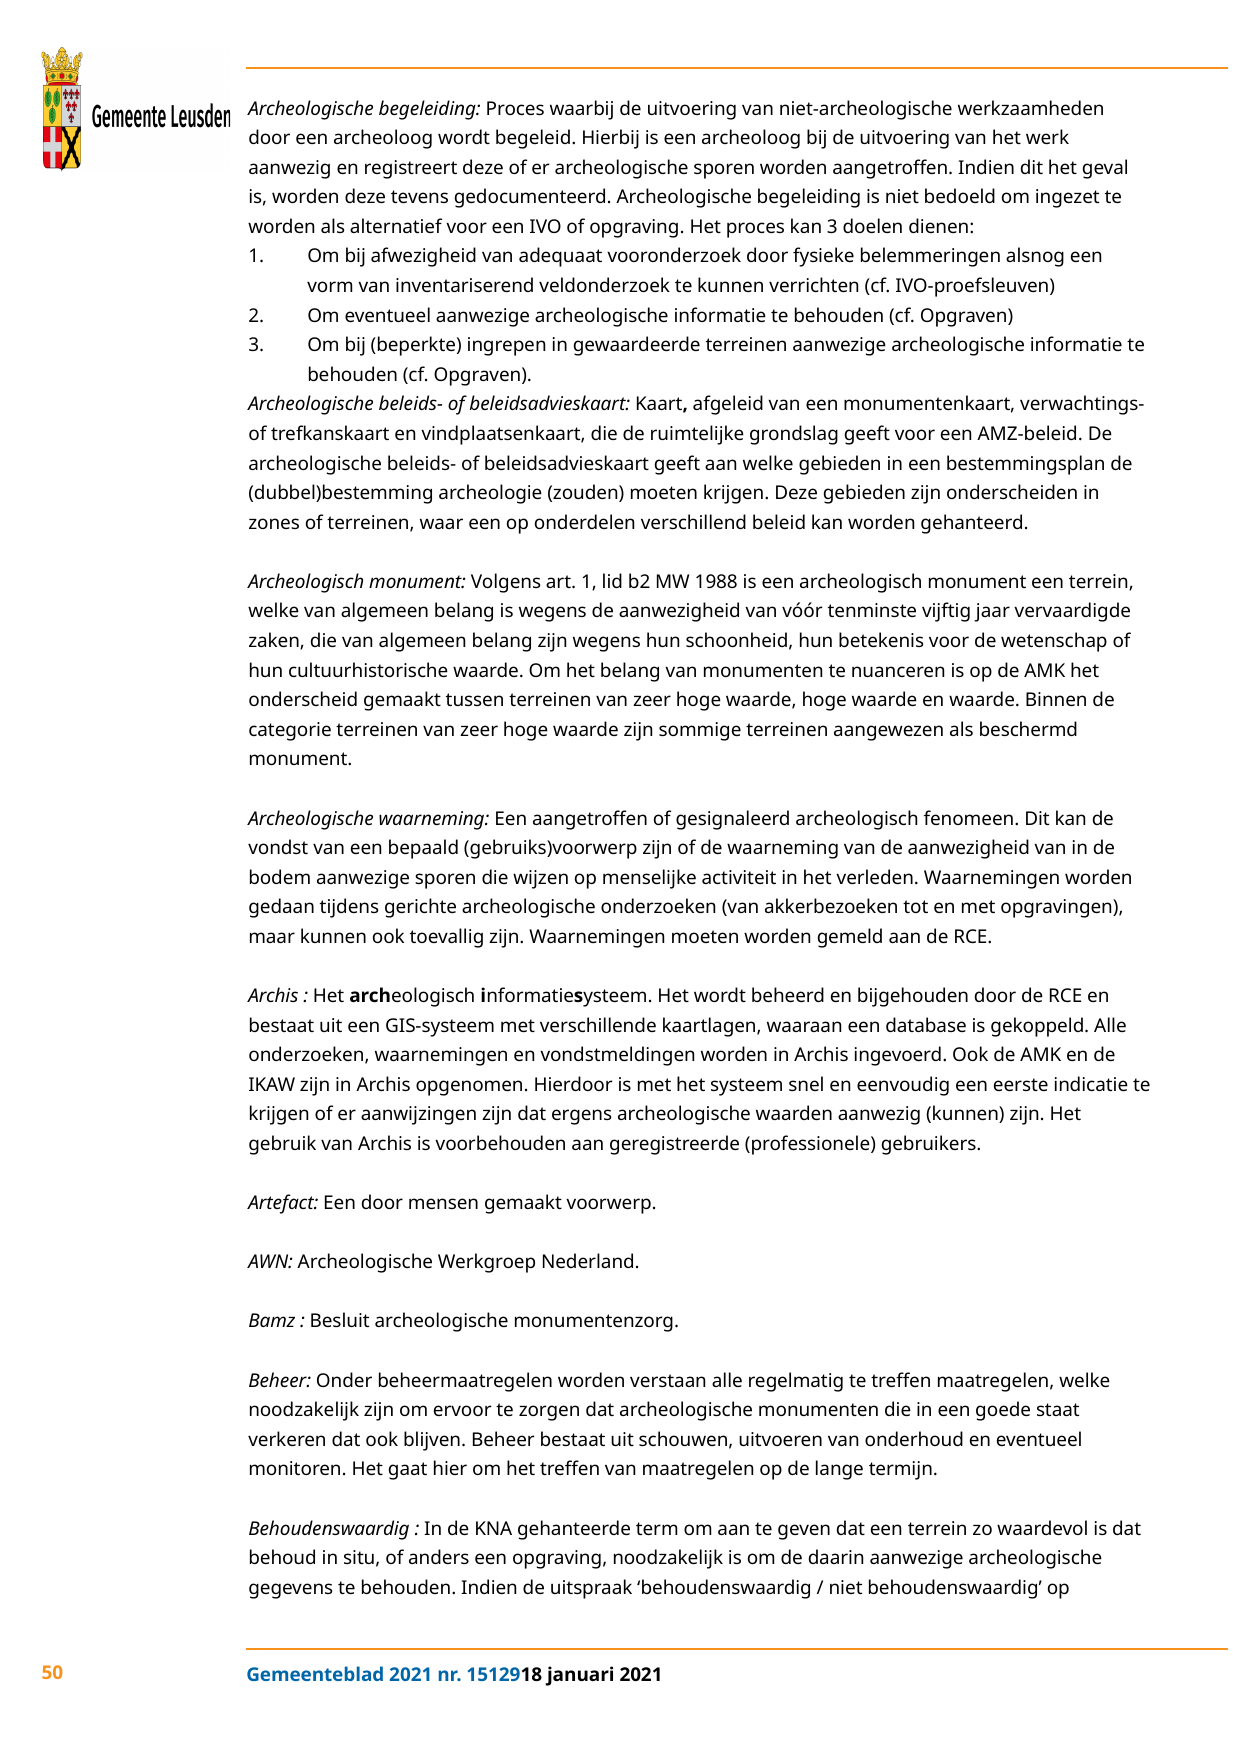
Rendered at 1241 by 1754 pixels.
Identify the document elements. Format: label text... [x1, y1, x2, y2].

list Om bij afwezigheid van adequaat vooronderzoek door fysieke belemmeringen alsnog een vorm van inventariserend veldonderzoek te kunnen verrichten (cf. IVO-proefsleuven) [248, 243, 1152, 298]
text Archeologisch monument: Volgens art. 1, lid b2 MW 1988 is een archeologisch monument een terrein, welke van algemeen belang is wegens de aanwezigheid van vóór tenminste vijftig jaar vervaardigde zaken, die van algemeen belang zijn wegens hun schoonheid, hun betekenis voor de wetenschap of hun cultuurhistorische waarde. Om het belang van monumenten te nuanceren is op de AMK het onderscheid gemaakt tussen terreinen van zeer hoge waarde, hoge waarde en waarde. Binnen de categorie terreinen van zeer hoge waarde zijn sommige terreinen aangewezen als beschermd monument. [248, 568, 1152, 771]
text Bamz : Besluit archeologische monumentenzorg. [248, 1308, 1152, 1333]
text Archeologische begeleiding: Proces waarbij de uitvoering van niet-archeologische werkzaamheden door een archeoloog wordt begeleid. Hierbij is een archeoloog bij de uitvoering van het werk aanwezig en registreert deze of er archeologische sporen worden aangetroffen. Indien dit het geval is, worden deze tevens gedocumenteerd. Archeologische begeleiding is niet bedoeld om ingezet te worden als alternatief voor een IVO of opgraving. Het proces kan 3 doelen dienen: [248, 95, 1152, 239]
text Archeologische beleids- of beleidsadvieskaart: Kaart, afgeleid van een monumentenkaart, verwachtings- of trefkanskaart en vindplaatsenkaart, die de ruimtelijke grondslag geeft voor een AMZ-beleid. De archeologische beleids- of beleidsadvieskaart geeft aan welke gebieden in een bestemmingsplan de (dubbel)bestemming archeologie (zouden) moeten krijgen. Deze gebieden zijn onderscheiden in zones of terreinen, waar een op onderdelen verschillend beleid kan worden gehanteerd. [248, 391, 1152, 535]
text Archeologische waarneming: Een aangetroffen of gesignaleerd archeologisch fenomeen. Dit kan de vondst van een bepaald (gebruiks)voorwerp zijn of de waarneming van de aanwezigheid van in de bodem aanwezige sporen die wijzen op menselijke activiteit in het verleden. Waarnemingen worden gedaan tijdens gerichte archeologische onderzoeken (van akkerbezoeken tot en met opgravingen), maar kunnen ook toevallig zijn. Waarnemingen moeten worden gemeld aan de RCE. [248, 805, 1152, 949]
text AWN: Archeologische Werkgroep Nederland. [248, 1248, 1152, 1274]
text Artefact: Een door mensen gemaakt voorwerp. [248, 1189, 1152, 1215]
list Om eventueel aanwezige archeologische informatie te behouden (cf. Opgraven) [248, 302, 1152, 328]
picture [41, 47, 231, 172]
list Om bij (beperkte) ingrepen in gewaardeerde terreinen aanwezige archeologische informatie te behouden (cf. Opgraven). [248, 331, 1152, 387]
text Behoudenswaardig : In de KNA gehanteerde term om aan te geven dat een terrein zo waardevol is dat behoud in situ, of anders een opgraving, noodzakelijk is om de daarin aanwezige archeologische gegevens te behouden. Indien de uitspraak ‘behoudenswaardig / niet behoudenswaardig’ op [248, 1515, 1152, 1600]
text Beheer: Onder beheermaatregelen worden verstaan alle regelmatig te treffen maatregelen, welke noodzakelijk zijn om ervoor te zorgen dat archeologische monumenten die in een goede staat verkeren dat ook blijven. Beheer bestaat uit schouwen, uitvoeren van onderhoud en eventueel monitoren. Het gaat hier om het treffen van maatregelen op de lange termijn. [248, 1367, 1152, 1481]
text Archis : Het archeologisch informatiesysteem. Het wordt beheerd en bijgehouden door de RCE en bestaat uit een GIS-systeem met verschillende kaartlagen, waaraan een database is gekoppeld. Alle onderzoeken, waarnemingen en vondstmeldingen worden in Archis ingevoerd. Ook de AMK en de IKAW zijn in Archis opgenomen. Hierdoor is met het systeem snel en eenvoudig een eerste indicatie te krijgen of er aanwijzingen zijn dat ergens archeologische waarden aanwezig (kunnen) zijn. Het gebruik van Archis is voorbehouden aan geregistreerde (professionele) gebruikers. [248, 982, 1152, 1156]
